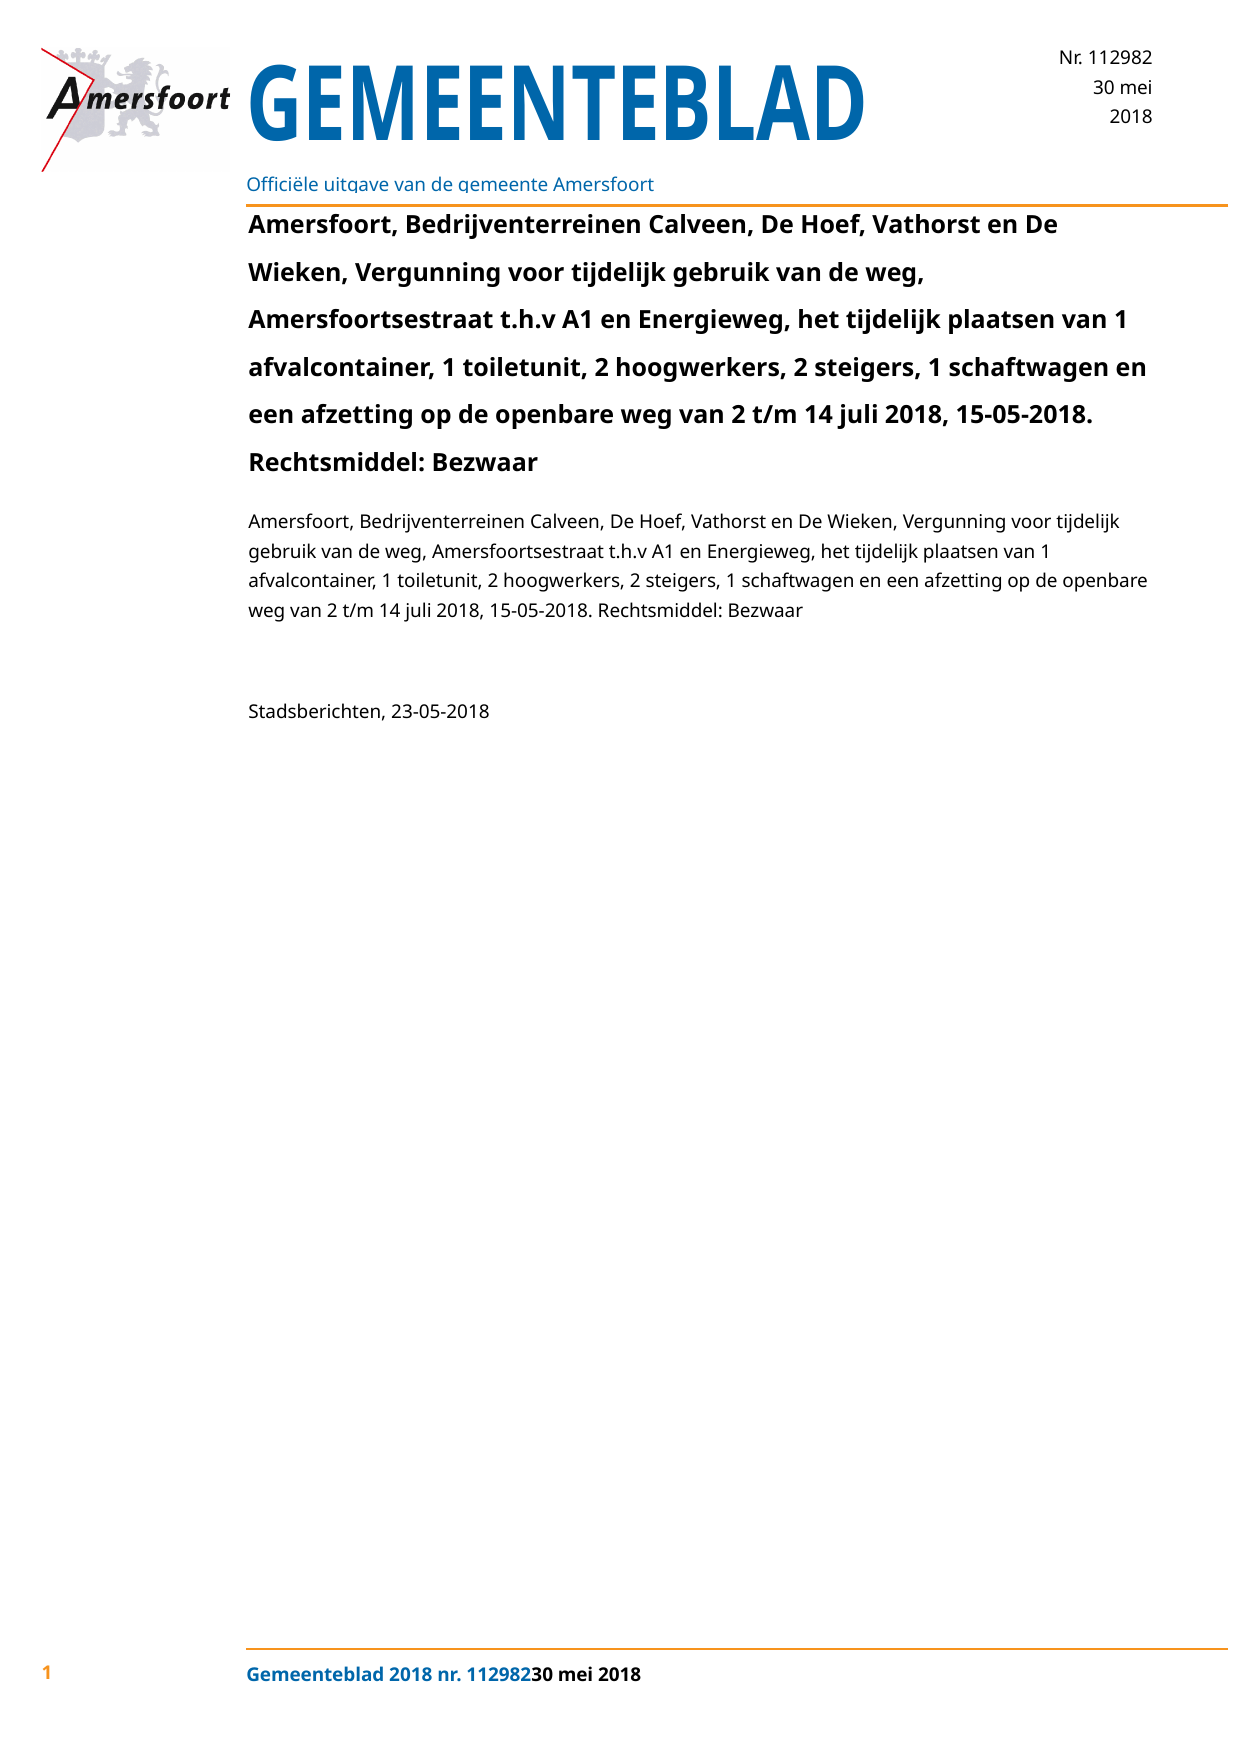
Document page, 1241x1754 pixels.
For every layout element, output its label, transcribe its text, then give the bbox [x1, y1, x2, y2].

text Stadsberichten, 23-05-2018 [248, 698, 1152, 724]
text Amersfoort, Bedrijventerreinen Calveen, De Hoef, Vathorst en De Wieken, Vergunning voor tijdelijk gebruik van de weg, Amersfoortsestraat t.h.v A1 en Energieweg, het tijdelijk plaatsen van 1 afvalcontainer, 1 toiletunit, 2 hoogwerkers, 2 steigers, 1 schaftwagen en een afzetting op de openbare weg van 2 t/m 14 juli 2018, 15-05-2018. Rechtsmiddel: Bezwaar [248, 207, 1152, 479]
text Amersfoort, Bedrijventerreinen Calveen, De Hoef, Vathorst en De Wieken, Vergunning voor tijdelijk gebruik van de weg, Amersfoortsestraat t.h.v A1 en Energieweg, het tijdelijk plaatsen van 1 afvalcontainer, 1 toiletunit, 2 hoogwerkers, 2 steigers, 1 schaftwagen en een afzetting op de openbare weg van 2 t/m 14 juli 2018, 15-05-2018. Rechtsmiddel: Bezwaar [248, 508, 1152, 623]
picture [41, 47, 231, 172]
